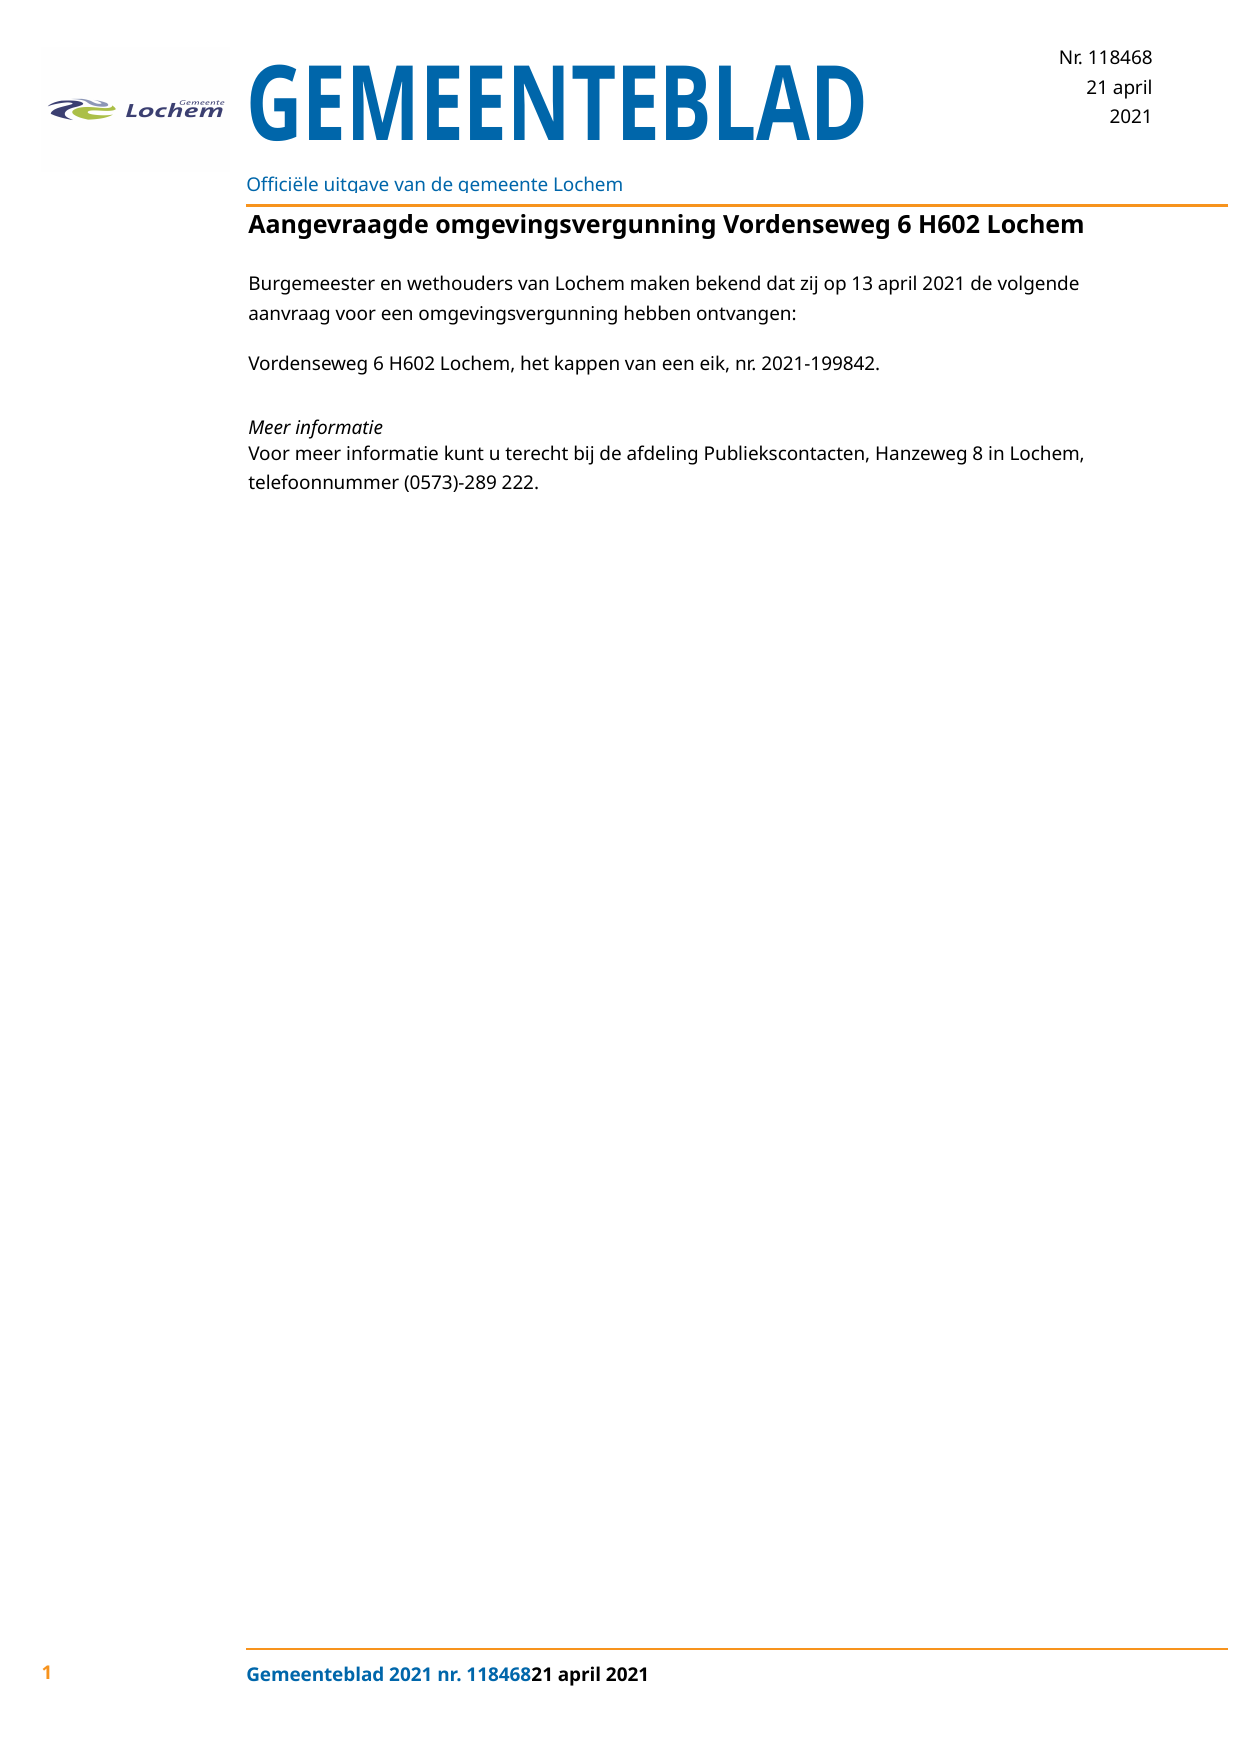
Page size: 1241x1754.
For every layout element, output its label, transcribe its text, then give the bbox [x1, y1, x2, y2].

text Vordenseweg 6 H602 Lochem, het kappen van een eik, nr. 2021-199842. [248, 350, 1152, 376]
text Burgemeester en wethouders van Lochem maken bekend dat zij op 13 april 2021 de volgende aanvraag voor een omgevingsvergunning hebben ontvangen: [248, 270, 1152, 326]
picture [41, 47, 231, 172]
text Aangevraagde omgevingsvergunning Vordenseweg 6 H602 Lochem [248, 207, 1152, 241]
text Voor meer informatie kunt u terecht bij de afdeling Publiekscontacten, Hanzeweg 8 in Lochem, telefoonnummer (0573)-289 222. [248, 440, 1152, 495]
text Meer informatie [248, 414, 1152, 440]
